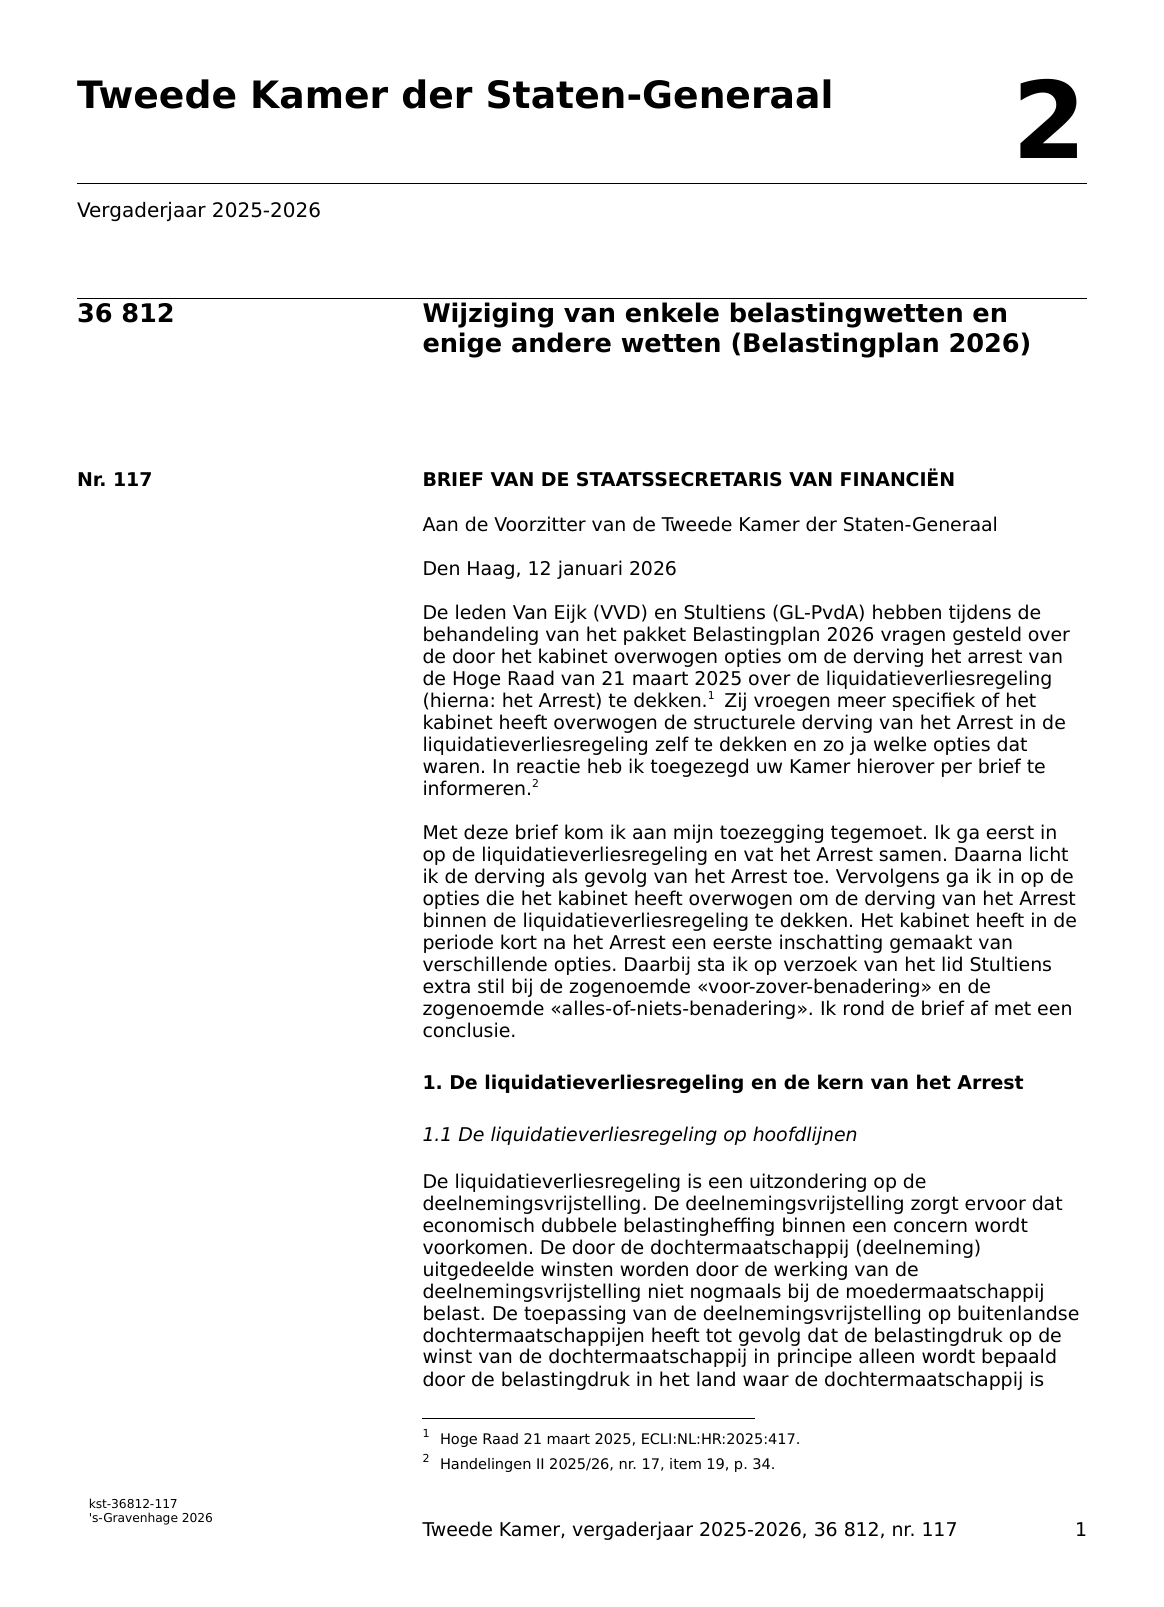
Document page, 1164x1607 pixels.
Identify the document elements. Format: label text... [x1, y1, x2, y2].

text Aan de Voorzitter van de Tweede Kamer der Staten-Generaal [422, 513, 1087, 536]
text De leden Van Eijk (VVD) en Stultiens (GL-PvdA) hebben tijdens de behandeling van het pakket Belastingplan 2026 vragen gesteld over de door het kabinet overwogen opties om de derving het arrest van de Hoge Raad van 21 maart 2025 over de liquidatieverliesregeling (hierna: het Arrest) te dekken. Zij vroegen meer specifiek of het kabinet heeft overwogen de structurele derving van het Arrest in de liquidatieverliesregeling zelf te dekken en zo ja welke opties dat waren. In reactie heb ik toegezegd uw Kamer hierover per brief te informeren. [422, 602, 1087, 800]
text Met deze brief kom ik aan mijn toezegging tegemoet. Ik ga eerst in op de liquidatieverliesregeling en vat het Arrest samen. Daarna licht ik de derving als gevolg van het Arrest toe. Vervolgens ga ik in op de opties die het kabinet heeft overwogen om de derving van het Arrest binnen de liquidatieverliesregeling te dekken. Het kabinet heeft in de periode kort na het Arrest een eerste inschatting gemaakt van verschillende opties. Daarbij sta ik op verzoek van het lid Stultiens extra stil bij de zogenoemde «voor-zover-benadering» en de zogenoemde «alles-of-niets-benadering». Ik rond de brief af met een conclusie. [422, 822, 1087, 1042]
table_header Tweede Kamer der Staten-Generaal [77, 59, 886, 183]
text Handelingen II 2025/26, nr. 17, item 19, p. 34. [422, 1452, 1087, 1474]
subtitle Nr. 117 BRIEF VAN DE STAATSSECRETARIS VAN FINANCIËN [77, 469, 1087, 491]
text De liquidatieverliesregeling is een uitzondering op de deelnemingsvrijstelling. De deelnemingsvrijstelling zorgt ervoor dat economisch dubbele belastingheffing binnen een concern wordt voorkomen. De door de dochtermaatschappij (deelneming) uitgedeelde winsten worden door de werking van de deelnemingsvrijstelling niet nogmaals bij de moedermaatschappij belast. De toepassing van de deelnemingsvrijstelling op buitenlandse dochtermaatschappijen heeft tot gevolg dat de belastingdruk op de winst van de dochtermaatschappij in principe alleen wordt bepaald door de belastingdruk in het land waar de dochtermaatschappij is [422, 1171, 1087, 1390]
subtitle 1.1 De liquidatieverliesregeling op hoofdlijnen [422, 1124, 1087, 1146]
subtitle 1. De liquidatieverliesregeling en de kern van het Arrest [422, 1072, 1087, 1094]
text 's-Gravenhage 2026 [88, 1511, 323, 1525]
subtitle 36 812 Wijziging van enkele belastingwetten en enige andere wetten (Belastingplan 2026) [77, 299, 1087, 358]
text Den Haag, 12 januari 2026 [422, 558, 1087, 580]
text Hoge Raad 21 maart 2025, ECLI:NL:HR:2025:417. [422, 1427, 1087, 1449]
text kst-36812-117 [88, 1497, 323, 1511]
table_header 2 [886, 59, 1087, 183]
table_cell Vergaderjaar 2025-2026 [77, 184, 1087, 298]
